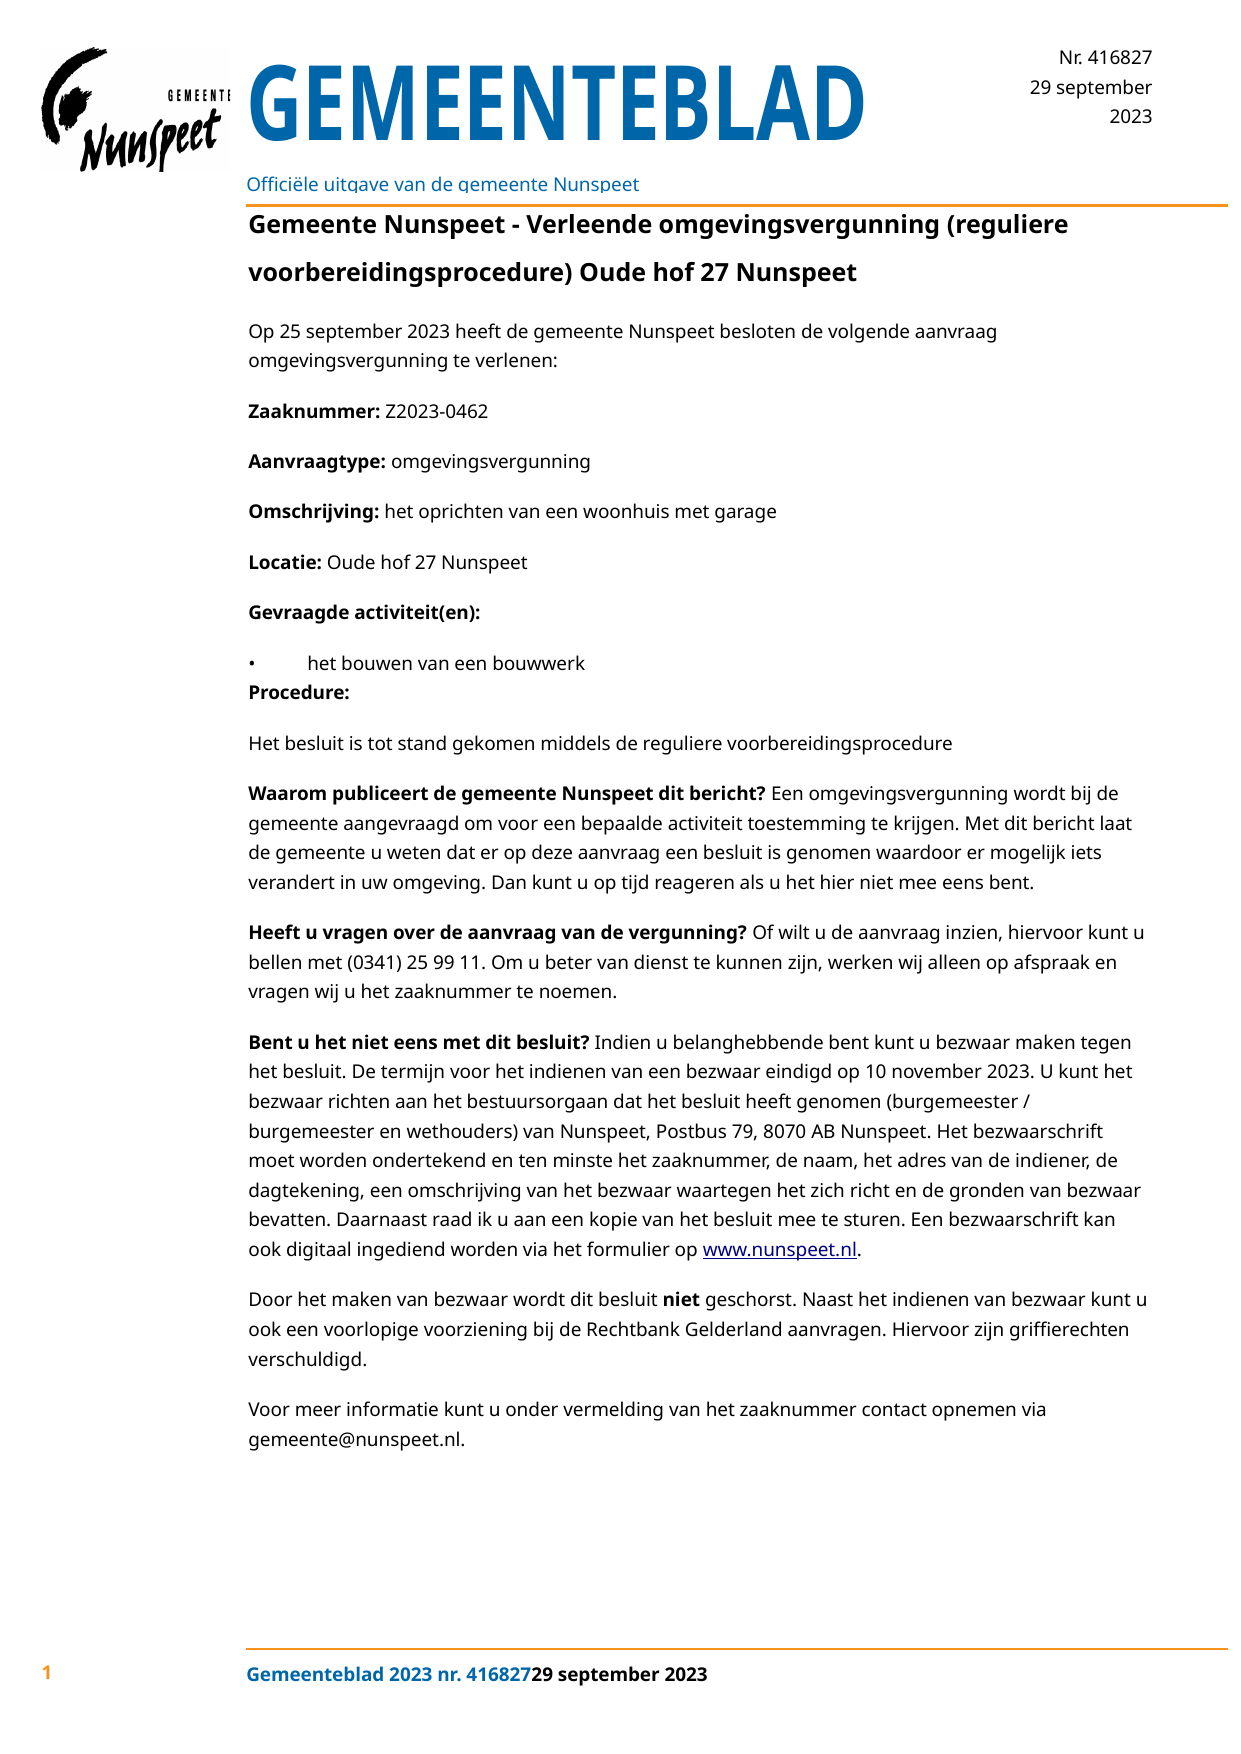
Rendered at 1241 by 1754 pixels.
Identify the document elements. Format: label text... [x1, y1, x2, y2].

text Zaaknummer: Z2023-0462 [248, 398, 1152, 424]
text Heeft u vragen over de aanvraag van de vergunning? Of wilt u de aanvraag inzien, hiervoor kunt u bellen met (0341) 25 99 11. Om u beter van dienst te kunnen zijn, werken wij alleen op afspraak en vragen wij u het zaaknummer te noemen. [248, 919, 1152, 1004]
text Het besluit is tot stand gekomen middels de reguliere voorbereidingsprocedure [248, 730, 1152, 756]
text Waarom publiceert de gemeente Nunspeet dit bericht? Een omgevingsvergunning wordt bij de gemeente aangevraagd om voor een bepaalde activiteit toestemming te krijgen. Met dit bericht laat de gemeente u weten dat er op deze aanvraag een besluit is genomen waardoor er mogelijk iets verandert in uw omgeving. Dan kunt u op tijd reageren als u het hier niet mee eens bent. [248, 780, 1152, 895]
text Gemeente Nunspeet - Verleende omgevingsvergunning (reguliere voorbereidingsprocedure) Oude hof 27 Nunspeet [248, 207, 1152, 288]
text Aanvraagtype: omgevingsvergunning [248, 448, 1152, 474]
list het bouwen van een bouwwerk [248, 650, 1152, 676]
text Procedure: [248, 679, 1152, 705]
text Op 25 september 2023 heeft de gemeente Nunspeet besloten de volgende aanvraag omgevingsvergunning te verlenen: [248, 318, 1152, 373]
text Door het maken van bezwaar wordt dit besluit niet geschorst. Naast het indienen van bezwaar kunt u ook een voorlopige voorziening bij de Rechtbank Gelderland aanvragen. Hiervoor zijn griffierechten verschuldigd. [248, 1287, 1152, 1372]
text Bent u het niet eens met dit besluit? Indien u belanghebbende bent kunt u bezwaar maken tegen het besluit. De termijn voor het indienen van een bezwaar eindigd op 10 november 2023. U kunt het bezwaar richten aan het bestuursorgaan dat het besluit heeft genomen (burgemeester / burgemeester en wethouders) van Nunspeet, Postbus 79, 8070 AB Nunspeet. Het bezwaarschrift moet worden ondertekend en ten minste het zaaknummer, de naam, het adres van de indiener, de dagtekening, een omschrijving van het bezwaar waartegen het zich richt en de gronden van bezwaar bevatten. Daarnaast raad ik u aan een kopie van het besluit mee te sturen. Een bezwaarschrift kan ook digitaal ingediend worden via het formulier op www.nunspeet.nl. [248, 1029, 1152, 1262]
text Locatie: Oude hof 27 Nunspeet [248, 549, 1152, 575]
text Gevraagde activiteit(en): [248, 599, 1152, 625]
text Voor meer informatie kunt u onder vermelding van het zaaknummer contact opnemen via gemeente@nunspeet.nl. [248, 1396, 1152, 1452]
picture [41, 47, 231, 172]
text Omschrijving: het oprichten van een woonhuis met garage [248, 499, 1152, 524]
